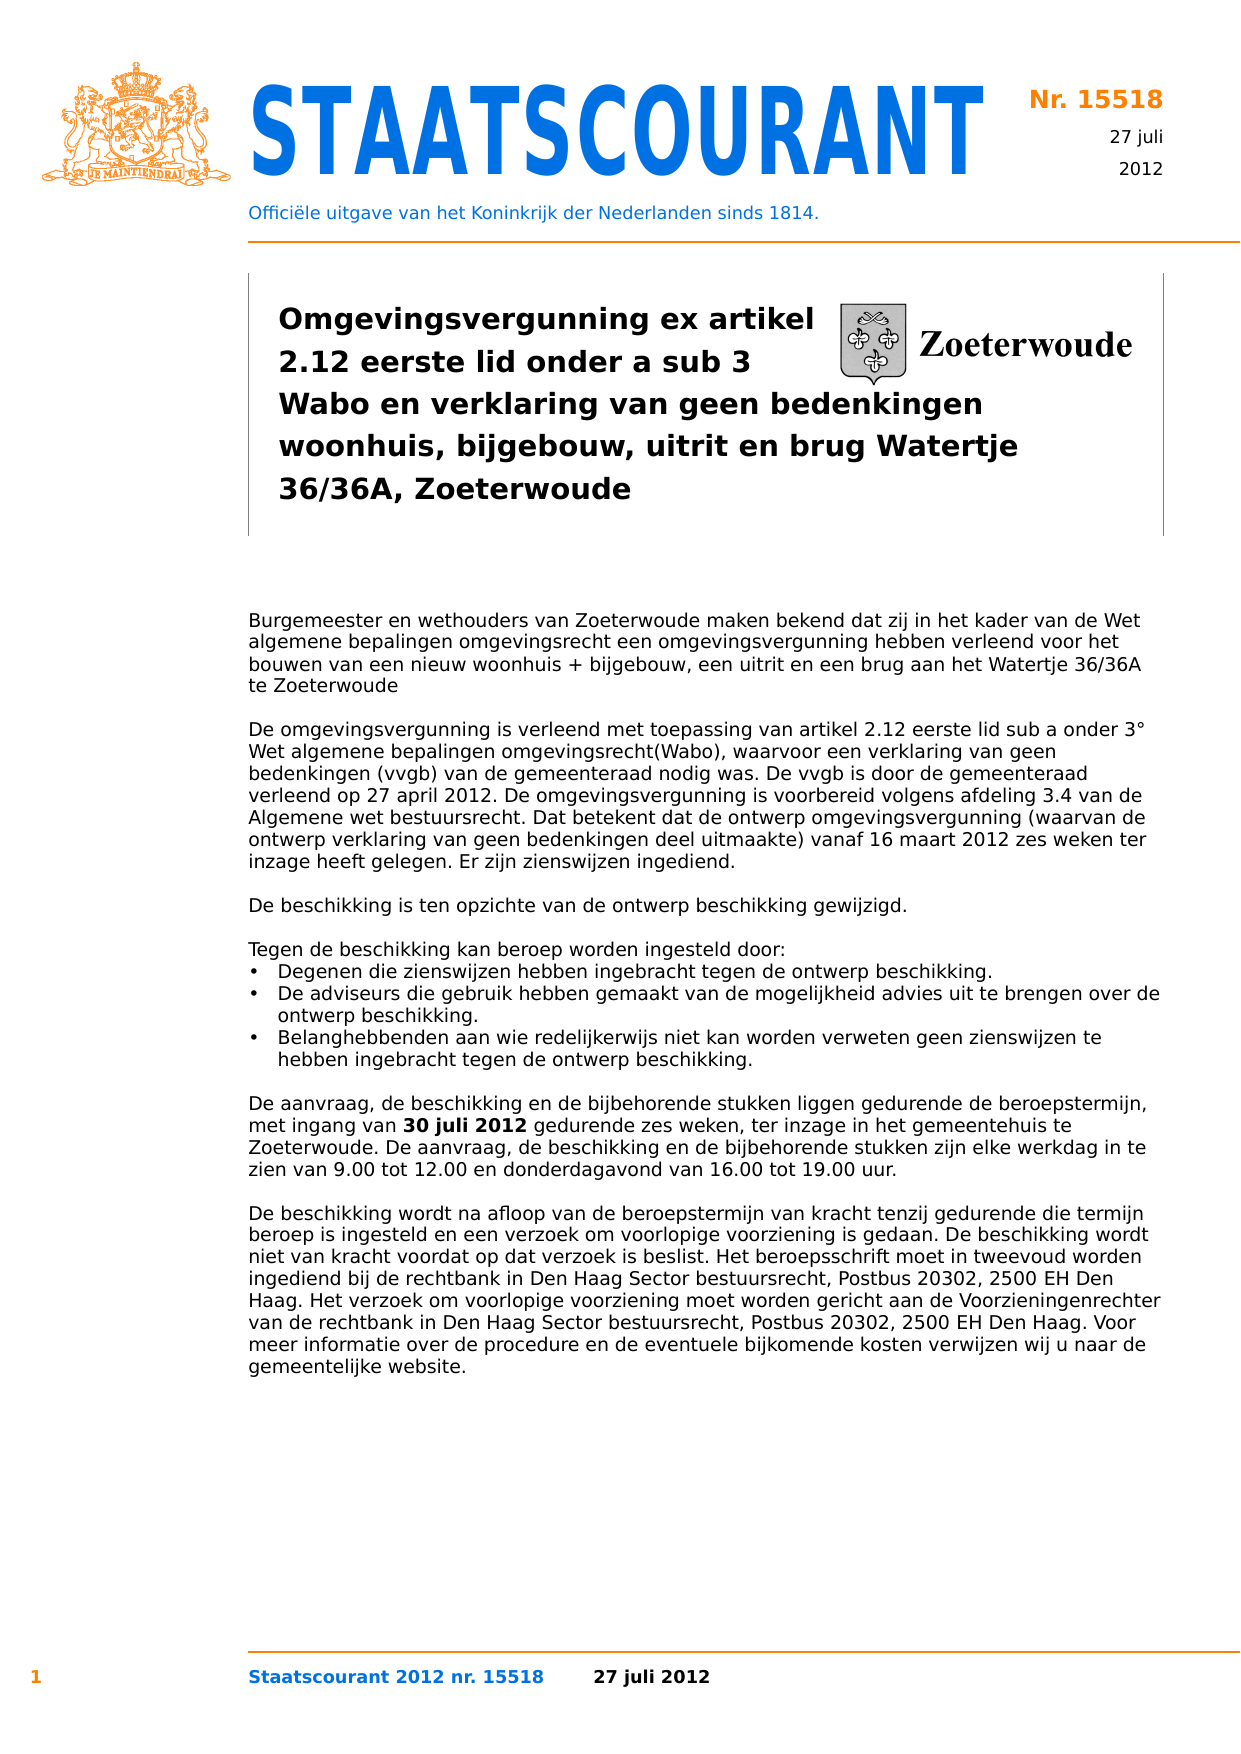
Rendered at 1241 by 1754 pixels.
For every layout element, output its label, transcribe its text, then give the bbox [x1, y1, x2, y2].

text • Belanghebbenden aan wie redelijkerwijs niet kan worden verweten geen zienswijzen te hebben ingebracht tegen de ontwerp beschikking. [248, 1027, 1163, 1071]
subtitle Omgevingsvergunning ex artikel 2.12 eerste lid onder a sub 3 Wabo en verklaring van geen bedenkingen woonhuis, bijgebouw, uitrit en brug Watertje 36/36A, Zoeterwoude [249, 273, 1163, 536]
text De beschikking wordt na afloop van de beroepstermijn van kracht tenzij gedurende die termijn beroep is ingesteld en een verzoek om voorlopige voorziening is gedaan. De beschikking wordt niet van kracht voordat op dat verzoek is beslist. Het beroepsschrift moet in tweevoud worden ingediend bij de rechtbank in Den Haag Sector bestuursrecht, Postbus 20302, 2500 EH Den Haag. Het verzoek om voorlopige voorziening moet worden gericht aan de Voorzieningenrechter van de rechtbank in Den Haag Sector bestuursrecht, Postbus 20302, 2500 EH Den Haag. Voor meer informatie over de procedure en de eventuele bijkomende kosten verwijzen wij u naar de gemeentelijke website. [248, 1202, 1163, 1378]
table_cell Officiële uitgave van het Koninkrijk der Nederlanden sinds 1814. [248, 203, 1240, 241]
text Burgemeester en wethouders van Zoeterwoude maken bekend dat zij in het kader van de Wet algemene bepalingen omgevingsrecht een omgevingsvergunning hebben verleend voor het bouwen van een nieuw woonhuis + bijgebouw, een uitrit en een brug aan het Watertje 36/36A te Zoeterwoude [248, 609, 1163, 697]
table_header Nr. 15518 [998, 62, 1240, 121]
text De beschikking is ten opzichte van de ontwerp beschikking gewijzigd. [248, 895, 1163, 917]
table_header STAATSCOURANT [248, 62, 998, 203]
text De omgevingsvergunning is verleend met toepassing van artikel 2.12 eerste lid sub a onder 3° Wet algemene bepalingen omgevingsrecht(Wabo), waarvoor een verklaring van geen bedenkingen (vvgb) van de gemeenteraad nodig was. De vvgb is door de gemeenteraad verleend op 27 april 2012. De omgevingsvergunning is voorbereid volgens afdeling 3.4 van de Algemene wet bestuursrecht. Dat betekent dat de ontwerp omgevingsvergunning (waarvan de ontwerp verklaring van geen bedenkingen deel uitmaakte) vanaf 16 maart 2012 zes weken ter inzage heeft gelegen. Er zijn zienswijzen ingediend. [248, 719, 1163, 873]
text • De adviseurs die gebruik hebben gemaakt van de mogelijkheid advies uit te brengen over de ontwerp beschikking. [248, 983, 1163, 1027]
text • Degenen die zienswijzen hebben ingebracht tegen de ontwerp beschikking. [248, 961, 1163, 983]
picture [41, 62, 231, 186]
table_cell 27 juli [998, 121, 1240, 153]
text Tegen de beschikking kan beroep worden ingesteld door: [248, 939, 1163, 961]
table_header [25, 62, 248, 241]
picture [838, 302, 1134, 386]
table_cell 2012 [998, 153, 1240, 203]
text De aanvraag, de beschikking en de bijbehorende stukken liggen gedurende de beroepstermijn, met ingang van 30 juli 2012 gedurende zes weken, ter inzage in het gemeentehuis te Zoeterwoude. De aanvraag, de beschikking en de bijbehorende stukken zijn elke werkdag in te zien van 9.00 tot 12.00 en donderdagavond van 16.00 tot 19.00 uur. [248, 1093, 1163, 1181]
